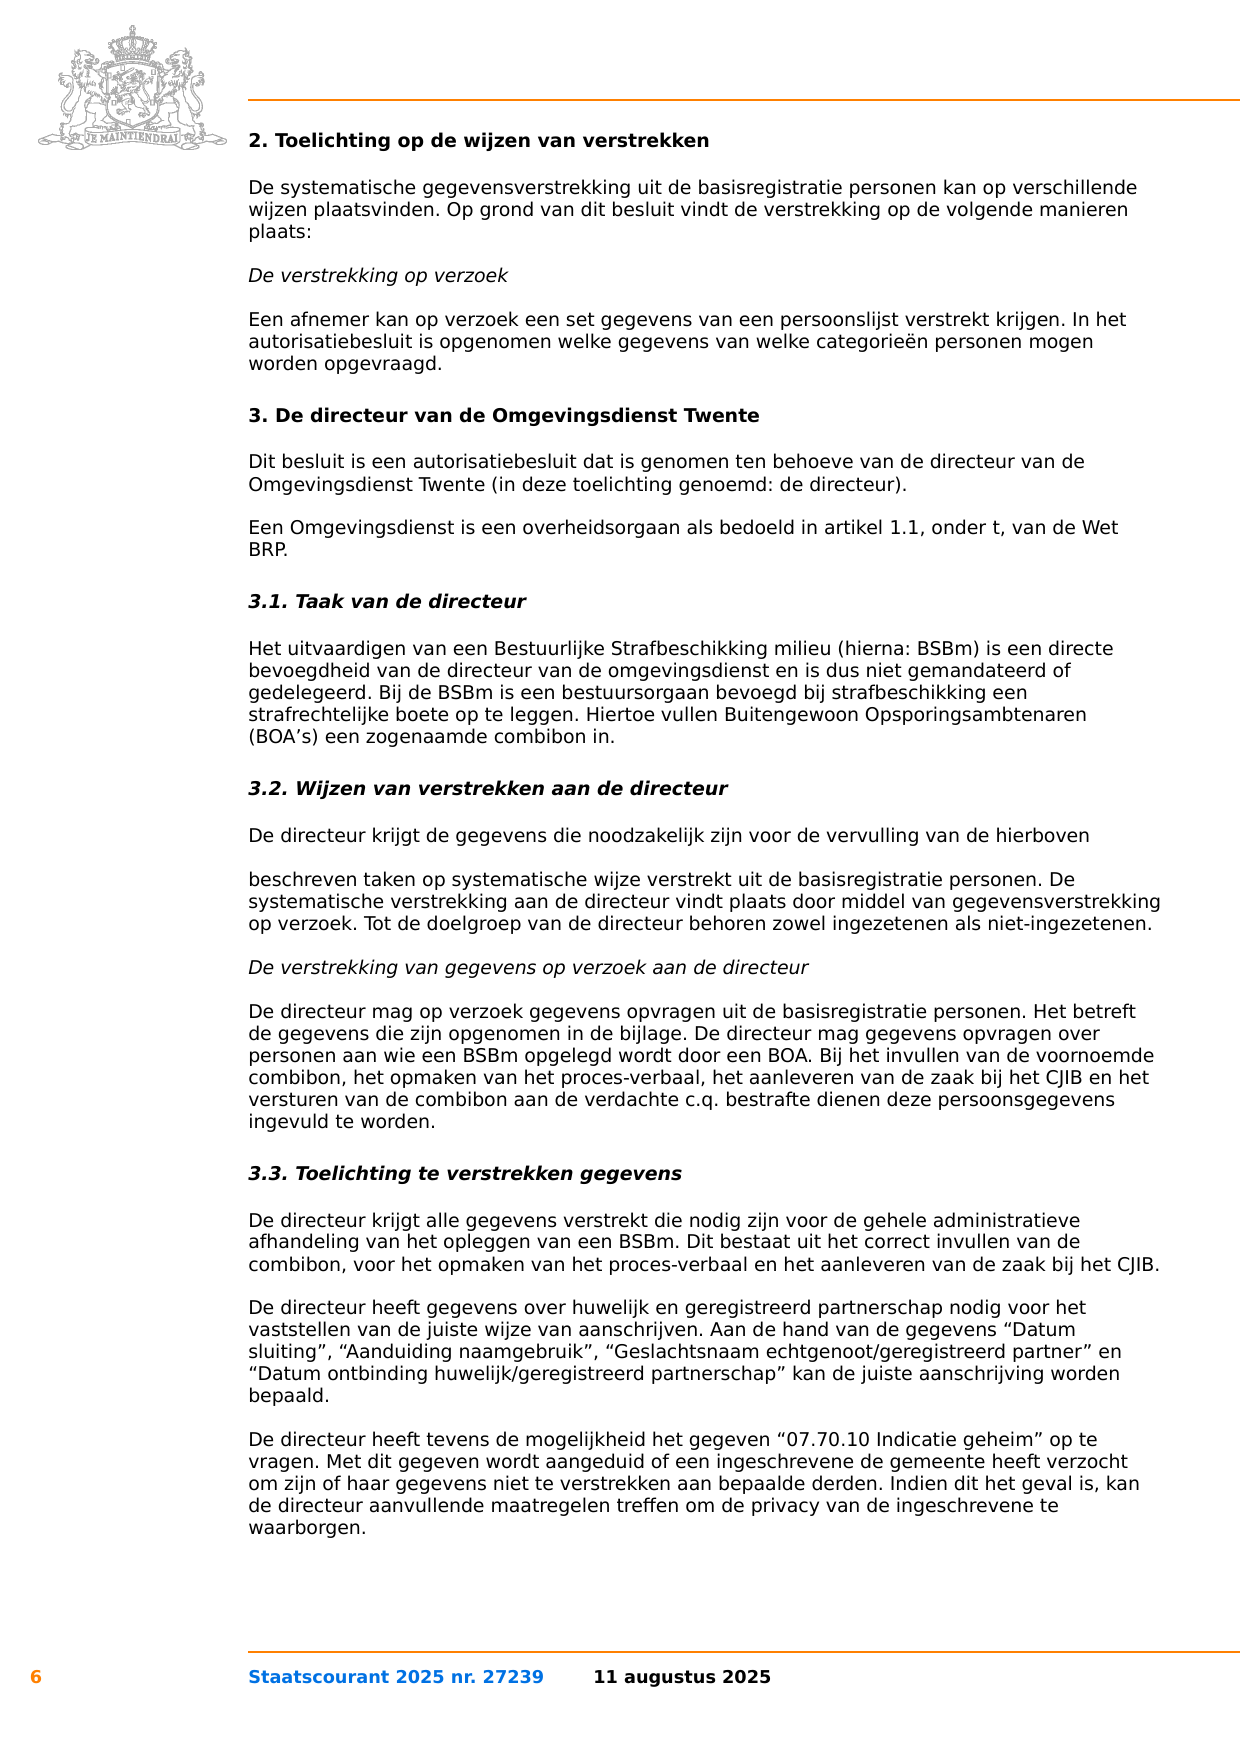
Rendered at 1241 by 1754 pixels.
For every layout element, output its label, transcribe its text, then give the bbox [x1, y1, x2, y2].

text Dit besluit is een autorisatiebesluit dat is genomen ten behoeve van de directeur van de Omgevingsdienst Twente (in deze toelichting genoemd: de directeur). [248, 451, 1163, 495]
text Het uitvaardigen van een Bestuurlijke Strafbeschikking milieu (hierna: BSBm) is een directe bevoegdheid van de directeur van de omgevingsdienst en is dus niet gemandateerd of gedelegeerd. Bij de BSBm is een bestuursorgaan bevoegd bij strafbeschikking een strafrechtelijke boete op te leggen. Hiertoe vullen Buitengewoon Opsporingsambtenaren (BOA’s) een zogenaamde combibon in. [248, 638, 1163, 748]
subtitle 3.2. Wijzen van verstrekken aan de directeur [248, 778, 1163, 800]
subtitle 3. De directeur van de Omgevingsdienst Twente [248, 404, 1163, 426]
text beschreven taken op systematische wijze verstrekt uit de basisregistratie personen. De systematische verstrekking aan de directeur vindt plaats door middel van gegevensverstrekking op verzoek. Tot de doelgroep van de directeur behoren zowel ingezetenen als niet-ingezetenen. [248, 869, 1163, 935]
subtitle 3.1. Taak van de directeur [248, 591, 1163, 613]
picture [38, 25, 227, 150]
text De systematische gegevensverstrekking uit de basisregistratie personen kan op verschillende wijzen plaatsvinden. Op grond van dit besluit vindt de verstrekking op de volgende manieren plaats: [248, 177, 1163, 243]
subtitle De verstrekking op verzoek [248, 265, 1163, 287]
text De directeur krijgt alle gegevens verstrekt die nodig zijn voor de gehele administratieve afhandeling van het opleggen van een BSBm. Dit bestaat uit het correct invullen van de combibon, voor het opmaken van het proces-verbaal en het aanleveren van de zaak bij het CJIB. [248, 1209, 1163, 1275]
subtitle 3.3. Toelichting te verstrekken gegevens [248, 1162, 1163, 1184]
text De directeur mag op verzoek gegevens opvragen uit de basisregistratie personen. Het betreft de gegevens die zijn opgenomen in de bijlage. De directeur mag gegevens opvragen over personen aan wie een BSBm opgelegd wordt door een BOA. Bij het invullen van de voornoemde combibon, het opmaken van het proces-verbaal, het aanleveren van de zaak bij het CJIB en het versturen van de combibon aan de verdachte c.q. bestrafte dienen deze persoonsgegevens ingevuld te worden. [248, 1001, 1163, 1132]
text De directeur krijgt de gegevens die noodzakelijk zijn voor de vervulling van de hierboven [248, 825, 1163, 847]
text Een Omgevingsdienst is een overheidsorgaan als bedoeld in artikel 1.1, onder t, van de Wet BRP. [248, 517, 1163, 561]
text De directeur heeft tevens de mogelijkheid het gegeven “07.70.10 Indicatie geheim” op te vragen. Met dit gegeven wordt aangeduid of een ingeschrevene de gemeente heeft verzocht om zijn of haar gegevens niet te verstrekken aan bepaalde derden. Indien dit het geval is, kan de directeur aanvullende maatregelen treffen om de privacy van de ingeschrevene te waarborgen. [248, 1429, 1163, 1539]
text Een afnemer kan op verzoek een set gegevens van een persoonslijst verstrekt krijgen. In het autorisatiebesluit is opgenomen welke gegevens van welke categorieën personen mogen worden opgevraagd. [248, 308, 1163, 374]
text De directeur heeft gegevens over huwelijk en geregistreerd partnerschap nodig voor het vaststellen van de juiste wijze van aanschrijven. Aan de hand van de gegevens “Datum sluiting”, “Aanduiding naamgebruik”, “Geslachtsnaam echtgenoot/geregistreerd partner” en “Datum ontbinding huwelijk/geregistreerd partnerschap” kan de juiste aanschrijving worden bepaald. [248, 1297, 1163, 1407]
subtitle De verstrekking van gegevens op verzoek aan de directeur [248, 957, 1163, 979]
subtitle 2. Toelichting op de wijzen van verstrekken [248, 130, 1163, 152]
